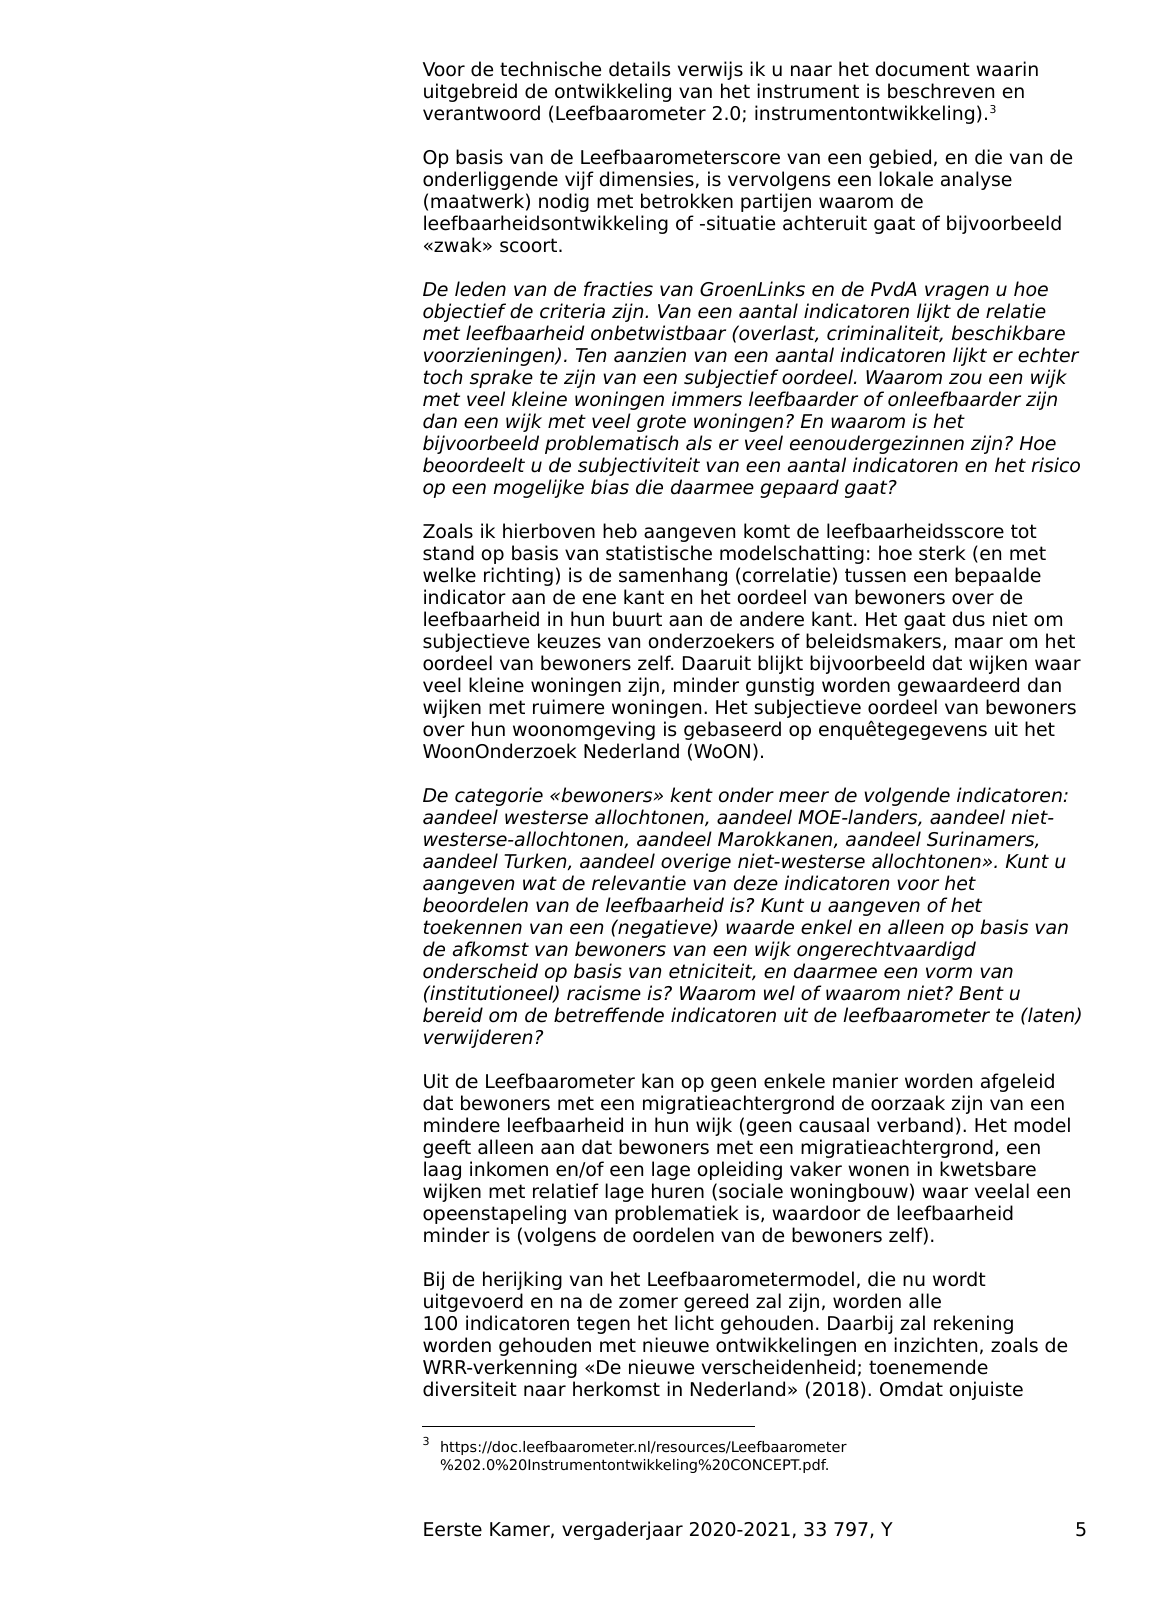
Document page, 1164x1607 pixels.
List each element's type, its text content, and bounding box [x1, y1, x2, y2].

text Op basis van de Leefbaarometerscore van een gebied, en die van de onderliggende vijf dimensies, is vervolgens een lokale analyse (maatwerk) nodig met betrokken partijen waarom de leefbaarheidsontwikkeling of -situatie achteruit gaat of bijvoorbeeld «zwak» scoort. [422, 147, 1087, 257]
text Uit de Leefbaarometer kan op geen enkele manier worden afgeleid dat bewoners met een migratieachtergrond de oorzaak zijn van een mindere leefbaarheid in hun wijk (geen causaal verband). Het model geeft alleen aan dat bewoners met een migratieachtergrond, een laag inkomen en/of een lage opleiding vaker wonen in kwetsbare wijken met relatief lage huren (sociale woningbouw) waar veelal een opeenstapeling van problematiek is, waardoor de leefbaarheid minder is (volgens de oordelen van de bewoners zelf). [422, 1071, 1087, 1247]
text https://doc.leefbaarometer.nl/resources/Leefbaarometer%202.0%20Instrumentontwikkeling%20CONCEPT.pdf. [422, 1435, 1087, 1474]
text De leden van de fracties van GroenLinks en de PvdA vragen u hoe objectief de criteria zijn. Van een aantal indicatoren lijkt de relatie met leefbaarheid onbetwistbaar (overlast, criminaliteit, beschikbare voorzieningen). Ten aanzien van een aantal indicatoren lijkt er echter toch sprake te zijn van een subjectief oordeel. Waarom zou een wijk met veel kleine woningen immers leefbaarder of onleefbaarder zijn dan een wijk met veel grote woningen? En waarom is het bijvoorbeeld problematisch als er veel eenoudergezinnen zijn? Hoe beoordeelt u de subjectiviteit van een aantal indicatoren en het risico op een mogelijke bias die daarmee gepaard gaat? [422, 279, 1087, 499]
text De categorie «bewoners» kent onder meer de volgende indicatoren: aandeel westerse allochtonen, aandeel MOE-landers, aandeel niet-westerse-allochtonen, aandeel Marokkanen, aandeel Surinamers, aandeel Turken, aandeel overige niet-westerse allochtonen». Kunt u aangeven wat de relevantie van deze indicatoren voor het beoordelen van de leefbaarheid is? Kunt u aangeven of het toekennen van een (negatieve) waarde enkel en alleen op basis van de afkomst van bewoners van een wijk ongerechtvaardigd onderscheid op basis van etniciteit, en daarmee een vorm van (institutioneel) racisme is? Waarom wel of waarom niet? Bent u bereid om de betreffende indicatoren uit de leefbaarometer te (laten) verwijderen? [422, 785, 1087, 1049]
text Bij de herijking van het Leefbaarometermodel, die nu wordt uitgevoerd en na de zomer gereed zal zijn, worden alle 100 indicatoren tegen het licht gehouden. Daarbij zal rekening worden gehouden met nieuwe ontwikkelingen en inzichten, zoals de WRR-verkenning «De nieuwe verscheidenheid; toenemende diversiteit naar herkomst in Nederland» (2018). Omdat onjuiste [422, 1269, 1087, 1401]
text Voor de technische details verwijs ik u naar het document waarin uitgebreid de ontwikkeling van het instrument is beschreven en verantwoord (Leefbaarometer 2.0; instrumentontwikkeling). [422, 59, 1087, 125]
text Zoals ik hierboven heb aangeven komt de leefbaarheidsscore tot stand op basis van statistische modelschatting: hoe sterk (en met welke richting) is de samenhang (correlatie) tussen een bepaalde indicator aan de ene kant en het oordeel van bewoners over de leefbaarheid in hun buurt aan de andere kant. Het gaat dus niet om subjectieve keuzes van onderzoekers of beleidsmakers, maar om het oordeel van bewoners zelf. Daaruit blijkt bijvoorbeeld dat wijken waar veel kleine woningen zijn, minder gunstig worden gewaardeerd dan wijken met ruimere woningen. Het subjectieve oordeel van bewoners over hun woonomgeving is gebaseerd op enquêtegegevens uit het WoonOnderzoek Nederland (WoON). [422, 521, 1087, 763]
